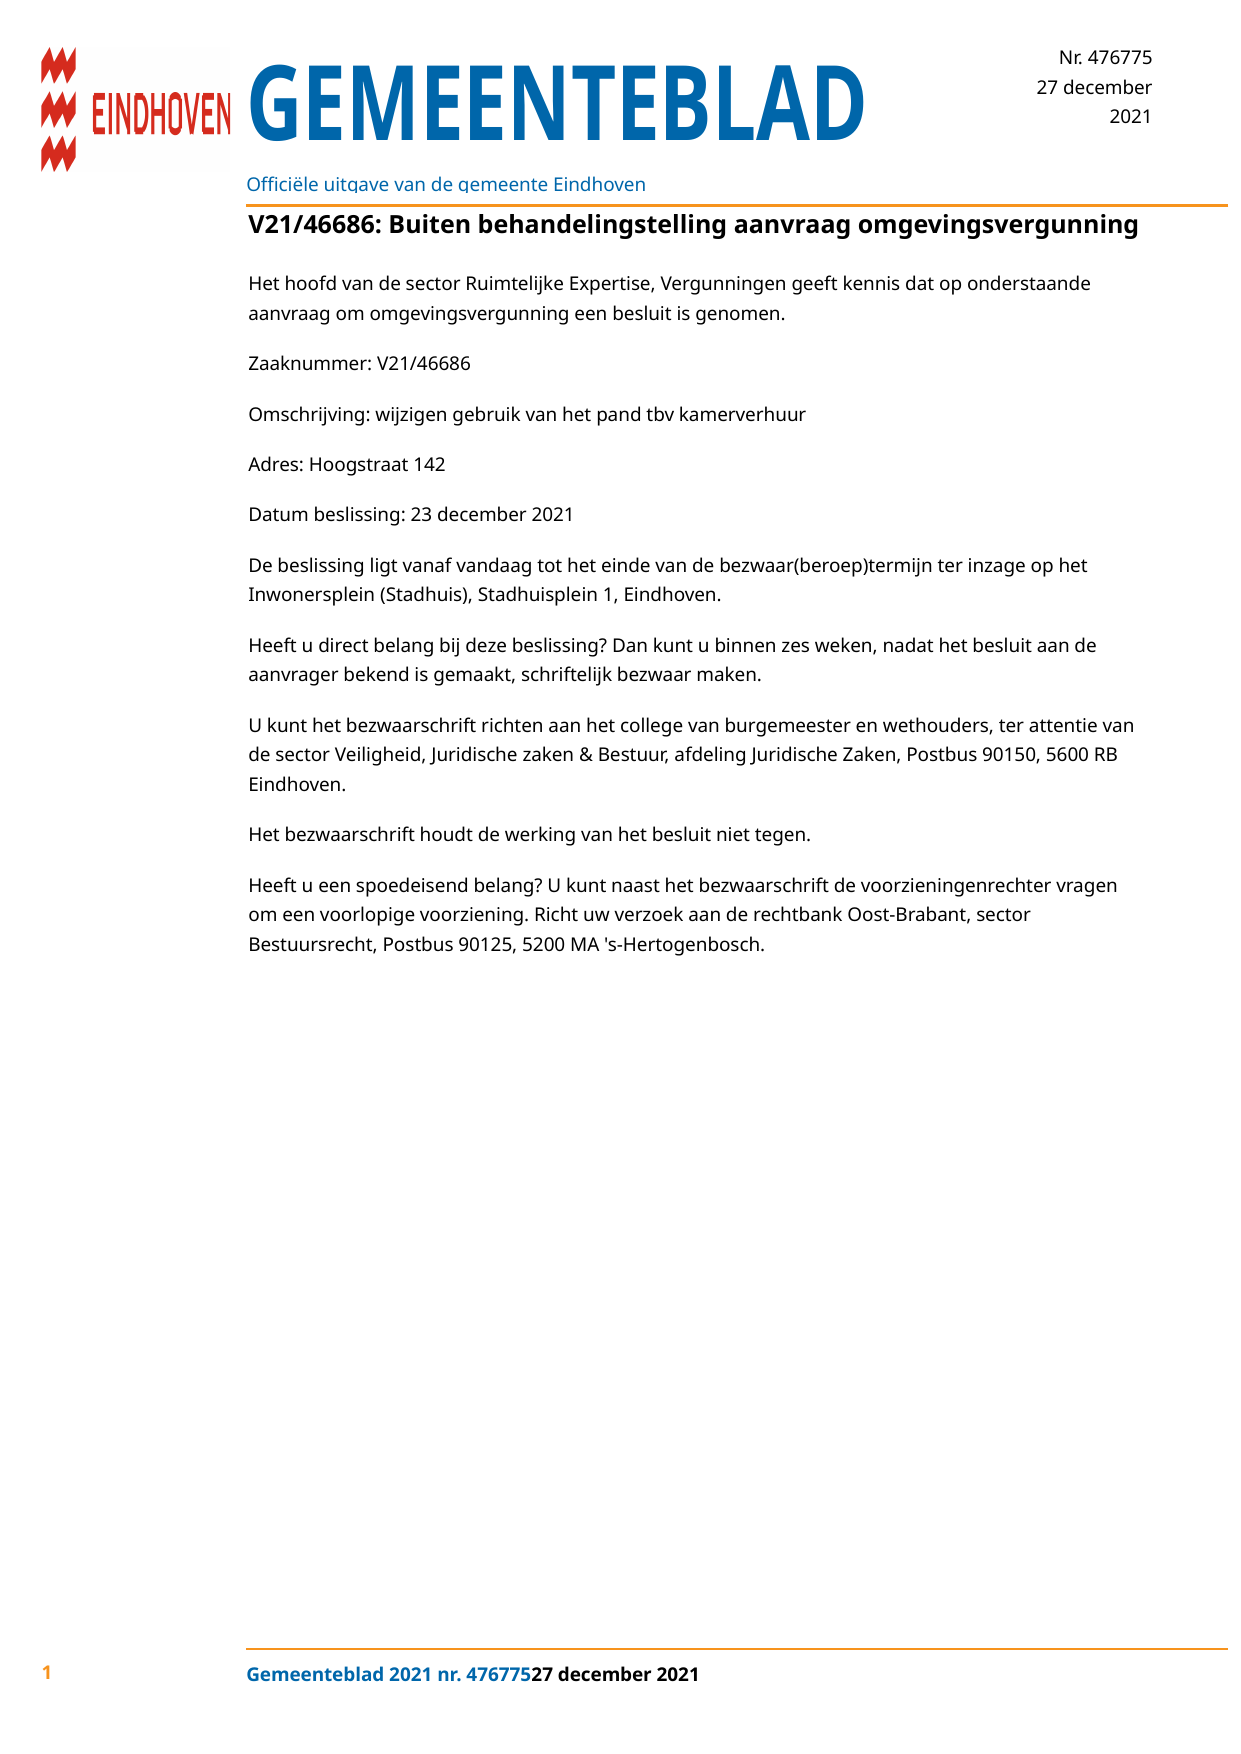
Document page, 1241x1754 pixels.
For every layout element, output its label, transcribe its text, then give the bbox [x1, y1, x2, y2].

text V21/46686: Buiten behandelingstelling aanvraag omgevingsvergunning [248, 207, 1152, 241]
text Zaaknummer: V21/46686 [248, 350, 1152, 376]
text Het hoofd van de sector Ruimtelijke Expertise, Vergunningen geeft kennis dat op onderstaande aanvraag om omgevingsvergunning een besluit is genomen. [248, 270, 1152, 326]
text Het bezwaarschrift houdt de werking van het besluit niet tegen. [248, 822, 1152, 847]
text Omschrijving: wijzigen gebruik van het pand tbv kamerverhuur [248, 401, 1152, 426]
text Datum beslissing: 23 december 2021 [248, 502, 1152, 527]
picture [41, 47, 231, 172]
text Adres: Hoogstraat 142 [248, 451, 1152, 477]
text U kunt het bezwaarschrift richten aan het college van burgemeester en wethouders, ter attentie van de sector Veiligheid, Juridische zaken & Bestuur, afdeling Juridische Zaken, Postbus 90150, 5600 RB Eindhoven. [248, 712, 1152, 797]
text Heeft u direct belang bij deze beslissing? Dan kunt u binnen zes weken, nadat het besluit aan de aanvrager bekend is gemaakt, schriftelijk bezwaar maken. [248, 632, 1152, 687]
text Heeft u een spoedeisend belang? U kunt naast het bezwaarschrift de voorzieningenrechter vragen om een voorlopige voorziening. Richt uw verzoek aan de rechtbank Oost-Brabant, sector Bestuursrecht, Postbus 90125, 5200 MA 's-Hertogenbosch. [248, 872, 1152, 957]
text De beslissing ligt vanaf vandaag tot het einde van de bezwaar(beroep)termijn ter inzage op het Inwonersplein (Stadhuis), Stadhuisplein 1, Eindhoven. [248, 552, 1152, 607]
